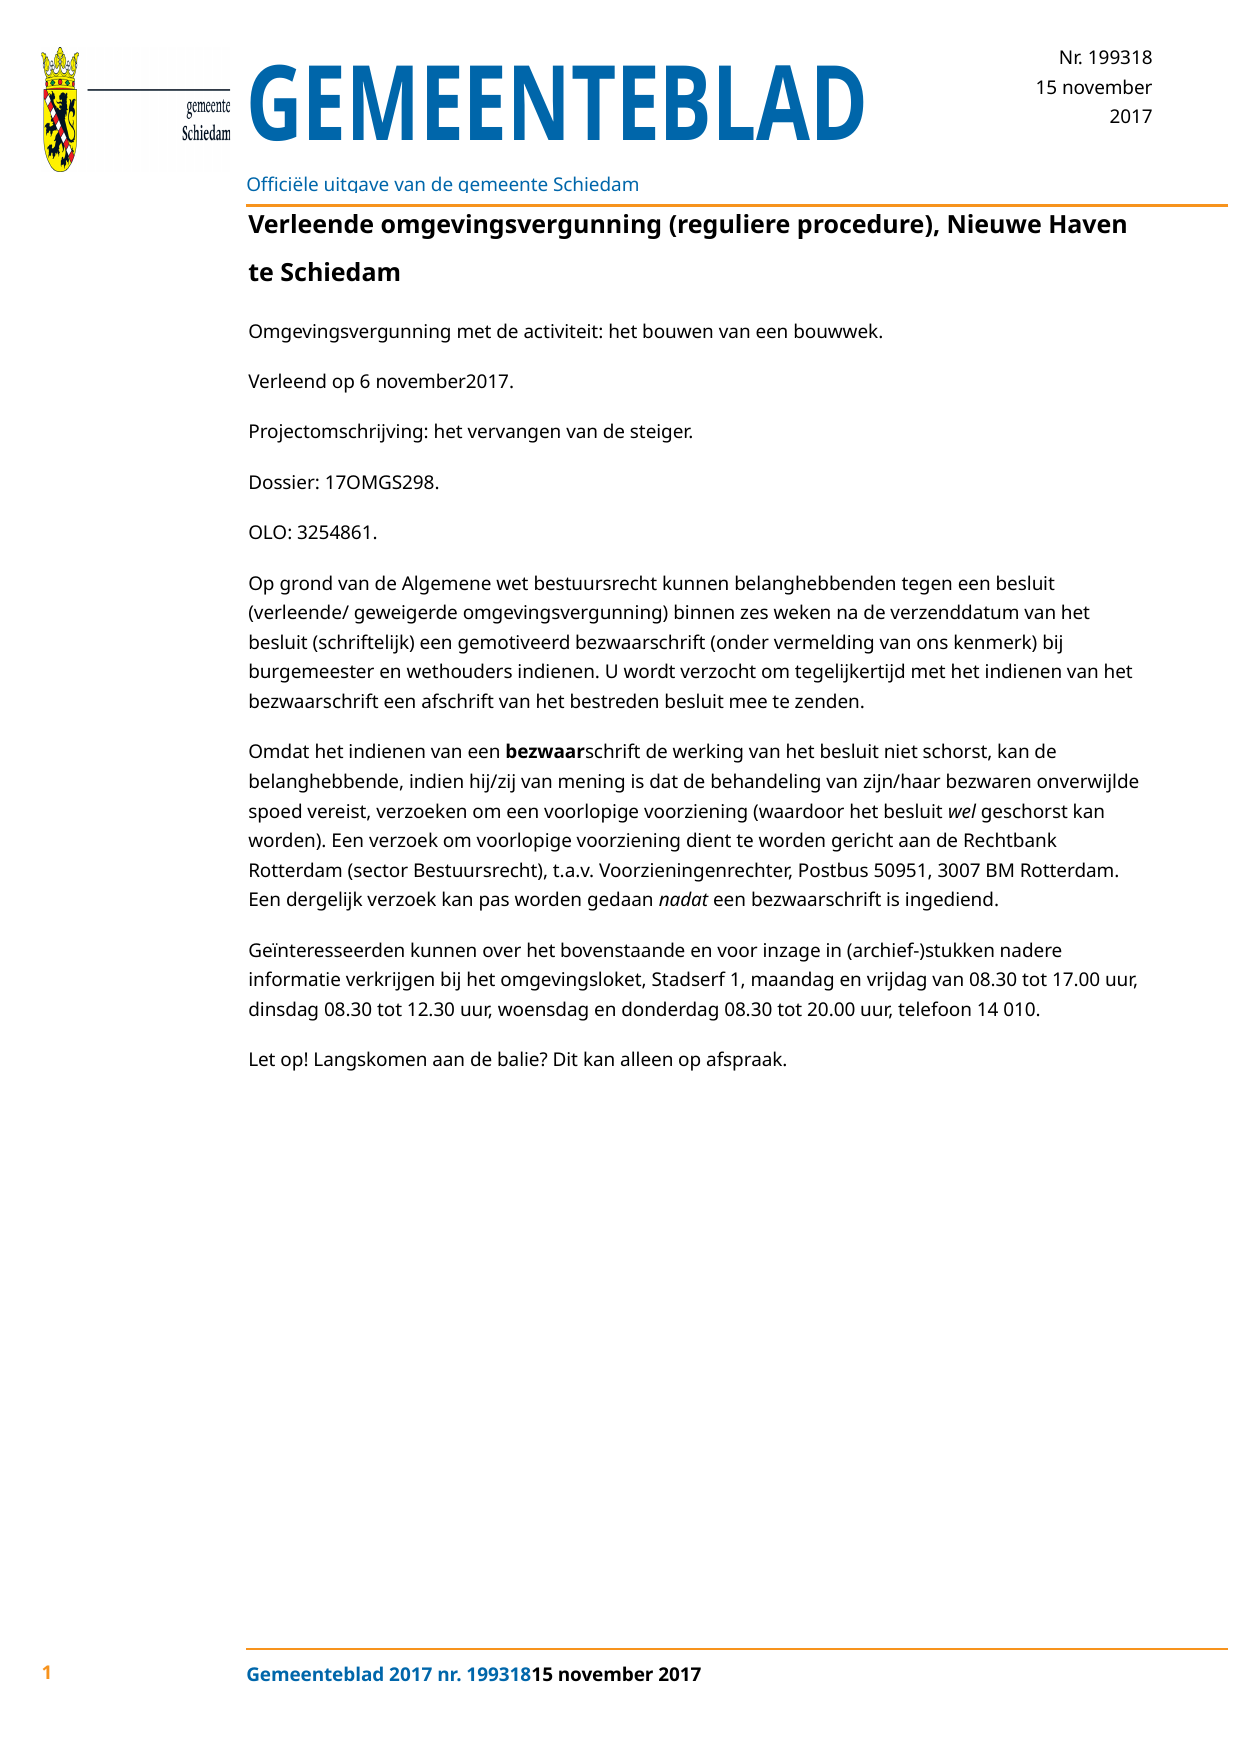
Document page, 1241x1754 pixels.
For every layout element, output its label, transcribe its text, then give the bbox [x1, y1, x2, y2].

text Verleende omgevingsvergunning (reguliere procedure), Nieuwe Haven te Schiedam [248, 207, 1152, 288]
text Op grond van de Algemene wet bestuursrecht kunnen belanghebbenden tegen een besluit (verleende/ geweigerde omgevingsvergunning) binnen zes weken na de verzenddatum van het besluit (schriftelijk) een gemotiveerd bezwaarschrift (onder vermelding van ons kenmerk) bij burgemeester en wethouders indienen. U wordt verzocht om tegelijkertijd met het indienen van het bezwaarschrift een afschrift van het bestreden besluit mee te zenden. [248, 570, 1152, 714]
text Geïnteresseerden kunnen over het bovenstaande en voor inzage in (archief-)stukken nadere informatie verkrijgen bij het omgevingsloket, Stadserf 1, maandag en vrijdag van 08.30 tot 17.00 uur, dinsdag 08.30 tot 12.30 uur, woensdag en donderdag 08.30 tot 20.00 uur, telefoon 14 010. [248, 937, 1152, 1022]
text Dossier: 17OMGS298. [248, 469, 1152, 495]
text Projectomschrijving: het vervangen van de steiger. [248, 419, 1152, 444]
text Omdat het indienen van een bezwaarschrift de werking van het besluit niet schorst, kan de belanghebbende, indien hij/zij van mening is dat de behandeling van zijn/haar bezwaren onverwijlde spoed vereist, verzoeken om een voorlopige voorziening (waardoor het besluit wel geschorst kan worden). Een verzoek om voorlopige voorziening dient te worden gericht aan de Rechtbank Rotterdam (sector Bestuursrecht), t.a.v. Voorzieningenrechter, Postbus 50951, 3007 BM Rotterdam. Een dergelijk verzoek kan pas worden gedaan nadat een bezwaarschrift is ingediend. [248, 739, 1152, 912]
text Omgevingsvergunning met de activiteit: het bouwen van een bouwwek. [248, 318, 1152, 344]
text OLO: 3254861. [248, 519, 1152, 545]
text Let op! Langskomen aan de balie? Dit kan alleen op afspraak. [248, 1047, 1152, 1072]
picture [41, 47, 231, 172]
text Verleend op 6 november2017. [248, 368, 1152, 394]
